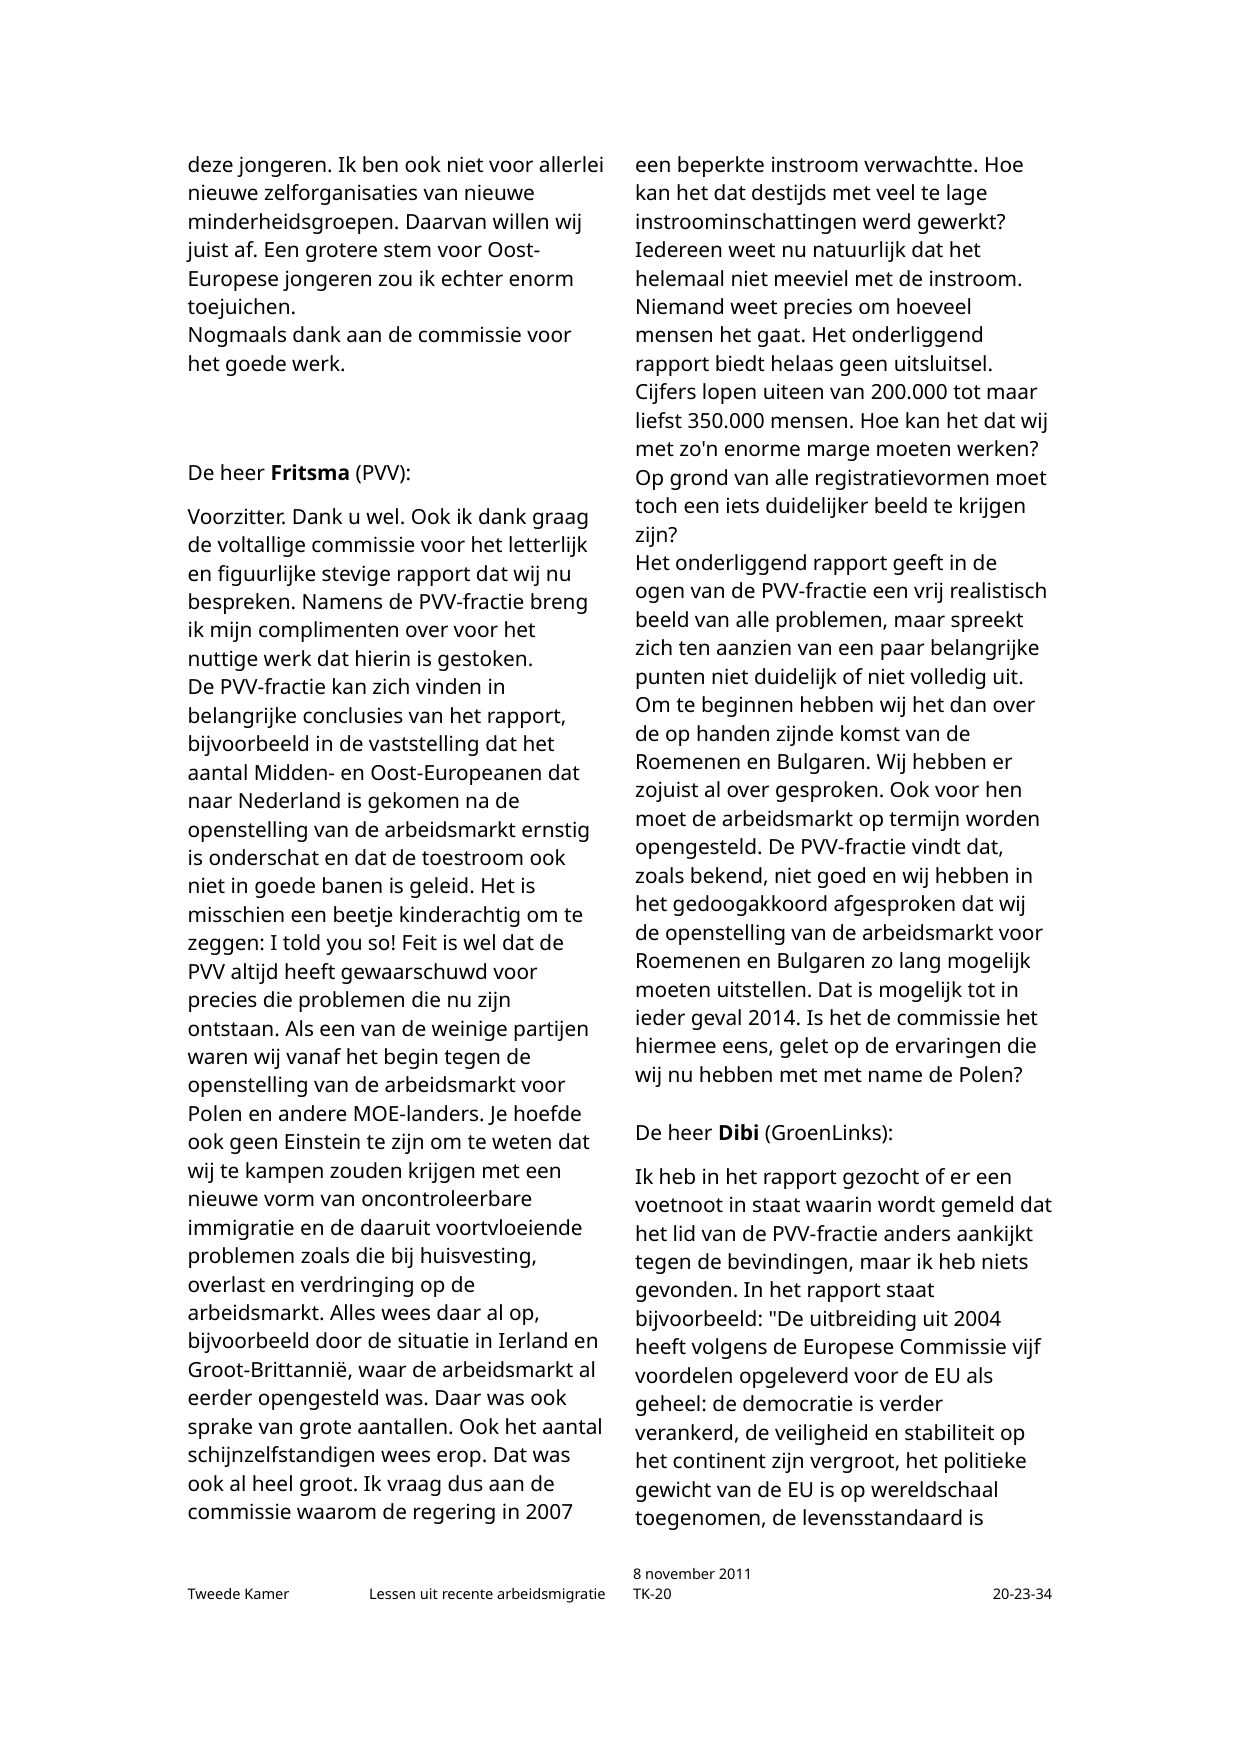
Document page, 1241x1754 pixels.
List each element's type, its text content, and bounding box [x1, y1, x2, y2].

text deze jongeren. Ik ben ook niet voor allerlei nieuwe zelforganisaties van nieuwe minderheidsgroepen. Daarvan willen wij juist af. Een grotere stem voor Oost-Europese jongeren zou ik echter enorm toejuichen. [187, 150, 605, 321]
text De heer Dibi (GroenLinks): [635, 1118, 1053, 1147]
text De heer Fritsma (PVV): [187, 458, 605, 487]
text Nogmaals dank aan de commissie voor het goede werk. [187, 321, 605, 377]
text Ik heb in het rapport gezocht of er een voetnoot in staat waarin wordt gemeld dat het lid van de PVV-fractie anders aankijkt tegen de bevindingen, maar ik heb niets gevonden. In het rapport staat bijvoorbeeld: "De uitbreiding uit 2004 heeft volgens de Europese Commissie vijf voordelen opgeleverd voor de EU als geheel: de democratie is verder verankerd, de veiligheid en stabiliteit op het continent zijn vergroot, het politieke gewicht van de EU is op wereldschaal toegenomen, de levensstandaard is [635, 1162, 1053, 1532]
text De PVV-fractie kan zich vinden in belangrijke conclusies van het rapport, bijvoorbeeld in de vaststelling dat het aantal Midden- en Oost-Europeanen dat naar Nederland is gekomen na de openstelling van de arbeidsmarkt ernstig is onderschat en dat de toestroom ook niet in goede banen is geleid. Het is misschien een beetje kinderachtig om te zeggen: I told you so! Feit is wel dat de PVV altijd heeft gewaarschuwd voor precies die problemen die nu zijn ontstaan. Als een van de weinige partijen waren wij vanaf het begin tegen de openstelling van de arbeidsmarkt voor Polen en andere MOE-landers. Je hoefde ook geen Einstein te zijn om te weten dat wij te kampen zouden krijgen met een nieuwe vorm van oncontroleerbare immigratie en de daaruit voortvloeiende problemen zoals die bij huisvesting, overlast en verdringing op de arbeidsmarkt. Alles wees daar al op, bijvoorbeeld door de situatie in Ierland en Groot-Brittannië, waar de arbeidsmarkt al eerder opengesteld was. Daar was ook sprake van grote aantallen. Ook het aantal schijnzelfstandigen wees erop. Dat was ook al heel groot. Ik vraag dus aan de commissie waarom de regering in 2007 [187, 672, 605, 1526]
text Voorzitter. Dank u wel. Ook ik dank graag de voltallige commissie voor het letterlijk en figuurlijke stevige rapport dat wij nu bespreken. Namens de PVV-fractie breng ik mijn complimenten over voor het nuttige werk dat hierin is gestoken. [187, 502, 605, 672]
text  [187, 407, 605, 436]
text een beperkte instroom verwachtte. Hoe kan het dat destijds met veel te lage instroominschattingen werd gewerkt? [635, 150, 1053, 235]
text Om te beginnen hebben wij het dan over de op handen zijnde komst van de Roemenen en Bulgaren. Wij hebben er zojuist al over gesproken. Ook voor hen moet de arbeidsmarkt op termijn worden opengesteld. De PVV-fractie vindt dat, zoals bekend, niet goed en wij hebben in het gedoogakkoord afgesproken dat wij de openstelling van de arbeidsmarkt voor Roemenen en Bulgaren zo lang mogelijk moeten uitstellen. Dat is mogelijk tot in ieder geval 2014. Is het de commissie het hiermee eens, gelet op de ervaringen die wij nu hebben met met name de Polen? [635, 690, 1053, 1088]
text Iedereen weet nu natuurlijk dat het helemaal niet meeviel met de instroom. Niemand weet precies om hoeveel mensen het gaat. Het onderliggend rapport biedt helaas geen uitsluitsel. Cijfers lopen uiteen van 200.000 tot maar liefst 350.000 mensen. Hoe kan het dat wij met zo'n enorme marge moeten werken? Op grond van alle registratievormen moet toch een iets duidelijker beeld te krijgen zijn? [635, 235, 1053, 548]
text Het onderliggend rapport geeft in de ogen van de PVV-fractie een vrij realistisch beeld van alle problemen, maar spreekt zich ten aanzien van een paar belangrijke punten niet duidelijk of niet volledig uit. [635, 548, 1053, 690]
